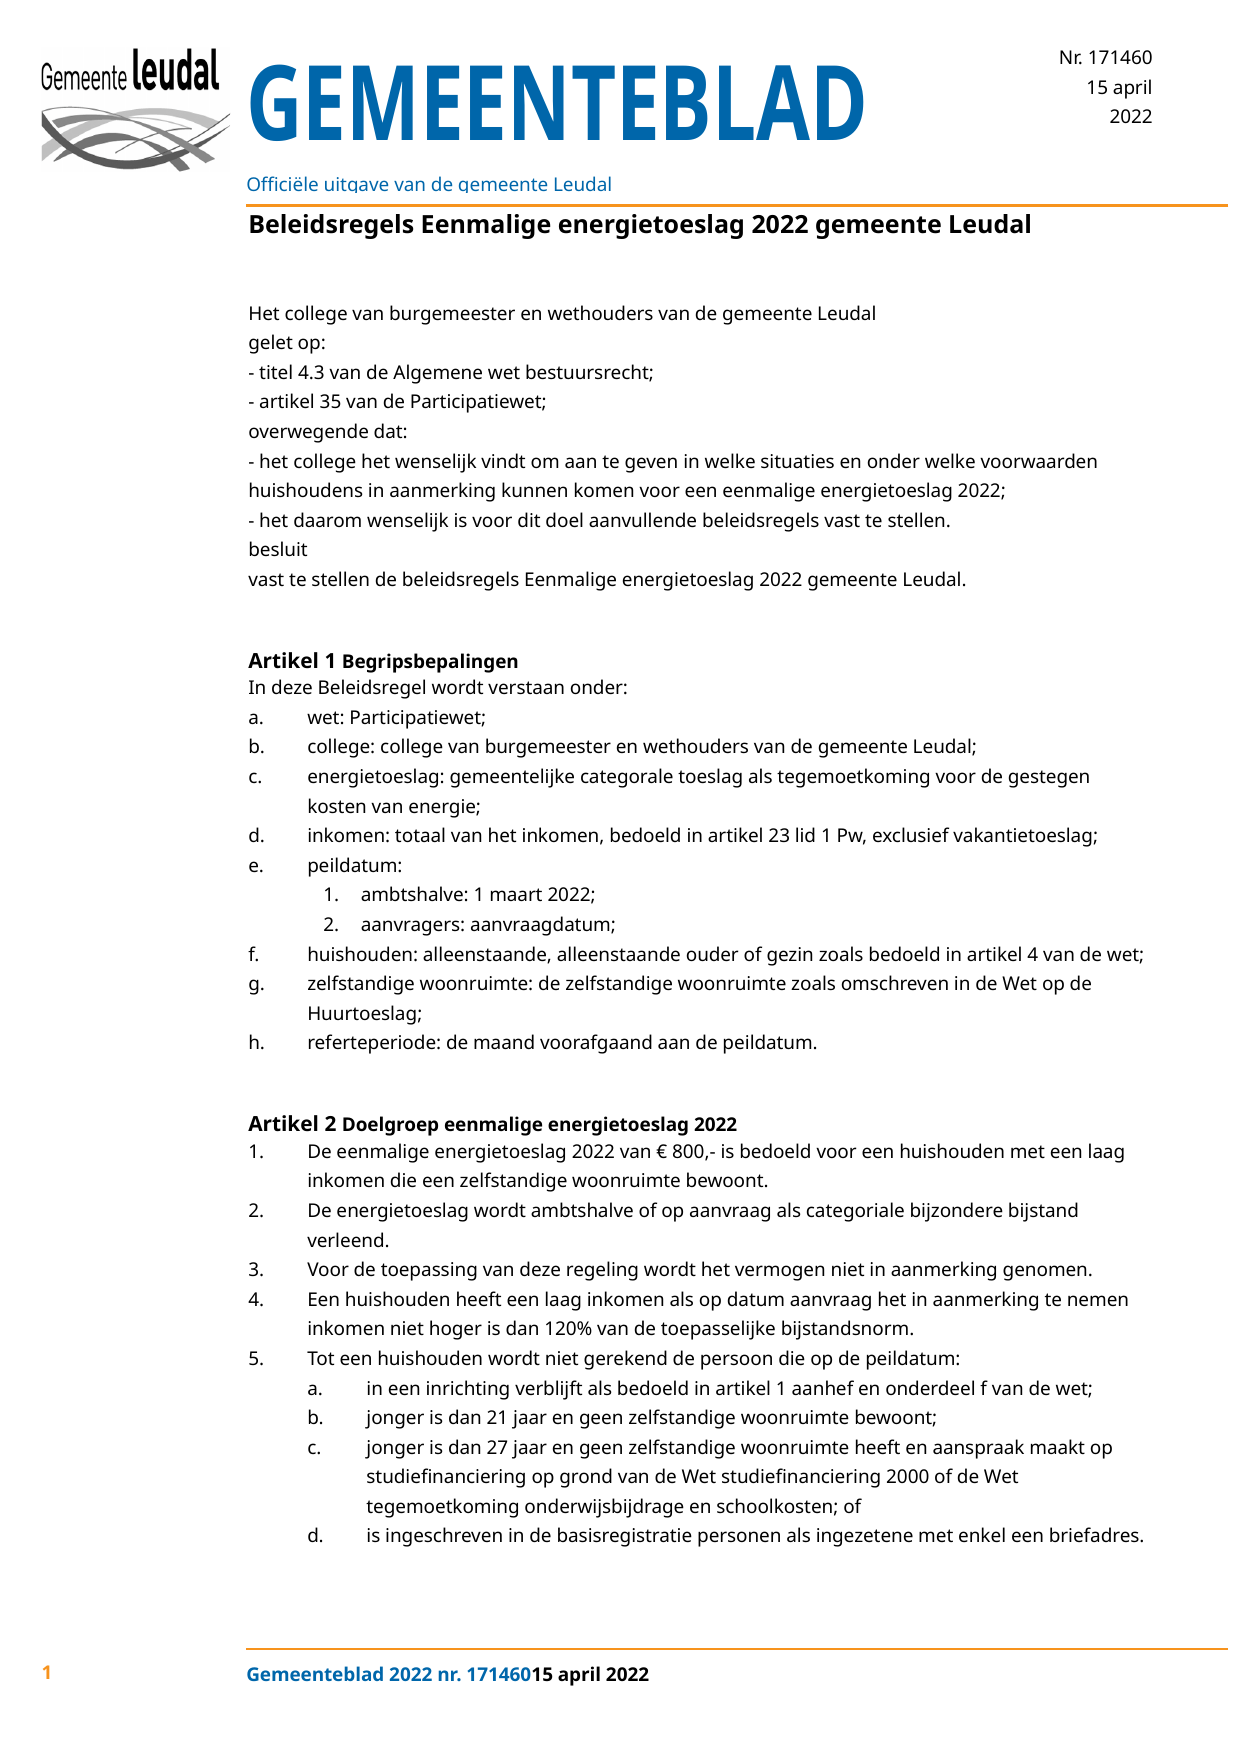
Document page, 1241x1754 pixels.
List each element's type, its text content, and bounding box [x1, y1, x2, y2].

text Artikel 2 Doelgroep eenmalige energietoeslag 2022 [248, 1109, 1152, 1138]
list peildatum: [248, 852, 1152, 878]
text gelet op: [248, 329, 1152, 355]
list zelfstandige woonruimte: de zelfstandige woonruimte zoals omschreven in de Wet op de Huurtoeslag; [248, 970, 1152, 1026]
list jonger is dan 27 jaar en geen zelfstandige woonruimte heeft en aanspraak maakt op studiefinanciering op grond van de Wet studiefinanciering 2000 of de Wet tegemoetkoming onderwijsbijdrage en schoolkosten; of [307, 1434, 1152, 1519]
text - het daarom wenselijk is voor dit doel aanvullende beleidsregels vast te stellen. [248, 507, 1152, 533]
list ambtshalve: 1 maart 2022; [323, 882, 1152, 907]
list in een inrichting verblijft als bedoeld in artikel 1 aanhef en onderdeel f van de wet; [307, 1375, 1152, 1400]
text - titel 4.3 van de Algemene wet bestuursrecht; [248, 359, 1152, 385]
list wet: Participatiewet; [248, 704, 1152, 730]
text vast te stellen de beleidsregels Eenmalige energietoeslag 2022 gemeente Leudal. [248, 566, 1152, 592]
list inkomen: totaal van het inkomen, bedoeld in artikel 23 lid 1 Pw, exclusief vakantietoeslag; [248, 822, 1152, 848]
text - het college het wenselijk vindt om aan te geven in welke situaties en onder welke voorwaarden huishoudens in aanmerking kunnen komen voor een eenmalige energietoeslag 2022; [248, 448, 1152, 503]
text overwegende dat: [248, 418, 1152, 444]
text Artikel 1 Begripsbepalingen [248, 646, 1152, 674]
list De eenmalige energietoeslag 2022 van € 800,- is bedoeld voor een huishouden met een laag inkomen die een zelfstandige woonruimte bewoont. [248, 1138, 1152, 1193]
list Een huishouden heeft een laag inkomen als op datum aanvraag het in aanmerking te nemen inkomen niet hoger is dan 120% van de toepasselijke bijstandsnorm. [248, 1286, 1152, 1341]
list energietoeslag: gemeentelijke categorale toeslag als tegemoetkoming voor de gestegen kosten van energie; [248, 763, 1152, 819]
text besluit [248, 537, 1152, 562]
list huishouden: alleenstaande, alleenstaande ouder of gezin zoals bedoeld in artikel 4 van de wet; [248, 941, 1152, 967]
picture [41, 47, 231, 172]
list jonger is dan 21 jaar en geen zelfstandige woonruimte bewoont; [307, 1404, 1152, 1430]
list Voor de toepassing van deze regeling wordt het vermogen niet in aanmerking genomen. [248, 1256, 1152, 1282]
list is ingeschreven in de basisregistratie personen als ingezetene met enkel een briefadres. [307, 1523, 1152, 1548]
text In deze Beleidsregel wordt verstaan onder: [248, 674, 1152, 700]
text - artikel 35 van de Participatiewet; [248, 389, 1152, 414]
list college: college van burgemeester en wethouders van de gemeente Leudal; [248, 734, 1152, 759]
list Tot een huishouden wordt niet gerekend de persoon die op de peildatum: [248, 1345, 1152, 1371]
list aanvragers: aanvraagdatum; [323, 911, 1152, 937]
list De energietoeslag wordt ambtshalve of op aanvraag als categoriale bijzondere bijstand verleend. [248, 1197, 1152, 1252]
text Het college van burgemeester en wethouders van de gemeente Leudal [248, 300, 1152, 326]
text Beleidsregels Eenmalige energietoeslag 2022 gemeente Leudal [248, 207, 1152, 241]
list referteperiode: de maand voorafgaand aan de peildatum. [248, 1029, 1152, 1055]
